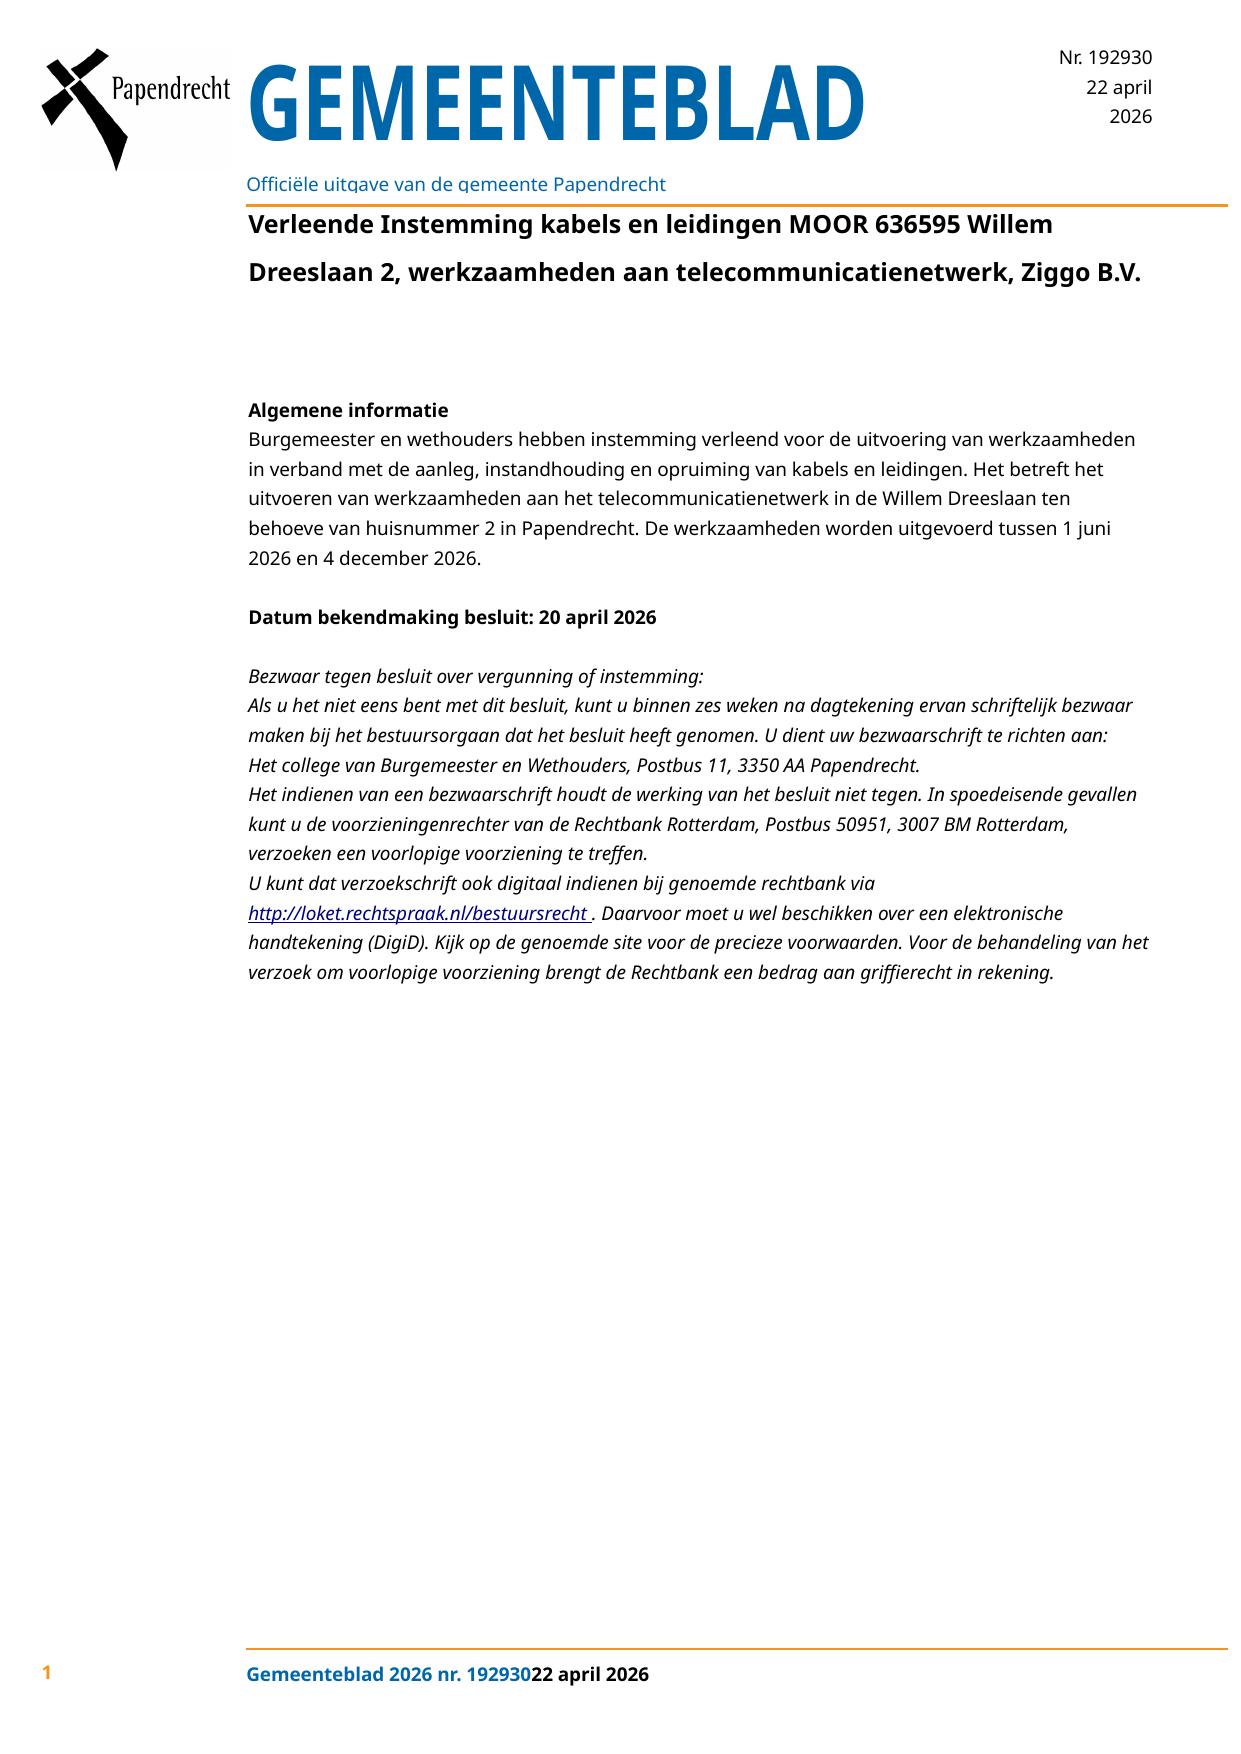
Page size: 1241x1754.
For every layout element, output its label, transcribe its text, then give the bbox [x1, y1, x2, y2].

text Burgemeester en wethouders hebben instemming verleend voor de uitvoering van werkzaamheden in verband met de aanleg, instandhouding en opruiming van kabels en leidingen. Het betreft het uitvoeren van werkzaamheden aan het telecommunicatienetwerk in de Willem Dreeslaan ten behoeve van huisnummer 2 in Papendrecht. De werkzaamheden worden uitgevoerd tussen 1 juni 2026 en 4 december 2026. [248, 426, 1152, 570]
text Het indienen van een bezwaarschrift houdt de werking van het besluit niet tegen. In spoedeisende gevallen kunt u de voorzieningenrechter van de Rechtbank Rotterdam, Postbus 50951, 3007 BM Rotterdam, verzoeken een voorlopige voorziening te treffen. [248, 781, 1152, 866]
text Bezwaar tegen besluit over vergunning of instemming: [248, 663, 1152, 689]
text Algemene informatie [248, 397, 1152, 422]
text Als u het niet eens bent met dit besluit, kunt u binnen zes weken na dagtekening ervan schriftelijk bezwaar maken bij het bestuursorgaan dat het besluit heeft genomen. U dient uw bezwaarschrift te richten aan: [248, 693, 1152, 748]
picture [41, 47, 231, 172]
text U kunt dat verzoekschrift ook digitaal indienen bij genoemde rechtbank via http://loket.rechtspraak.nl/bestuursrecht . Daarvoor moet u wel beschikken over een elektronische handtekening (DigiD). Kijk op de genoemde site voor de precieze voorwaarden. Voor de behandeling van het verzoek om voorlopige voorziening brengt de Rechtbank een bedrag aan griffierecht in rekening. [248, 870, 1152, 984]
text Het college van Burgemeester en Wethouders, Postbus 11, 3350 AA Papendrecht. [248, 752, 1152, 777]
text Datum bekendmaking besluit: 20 april 2026 [248, 604, 1152, 629]
text Verleende Instemming kabels en leidingen MOOR 636595 Willem Dreeslaan 2, werkzaamheden aan telecommunicatienetwerk, Ziggo B.V. [248, 207, 1152, 288]
